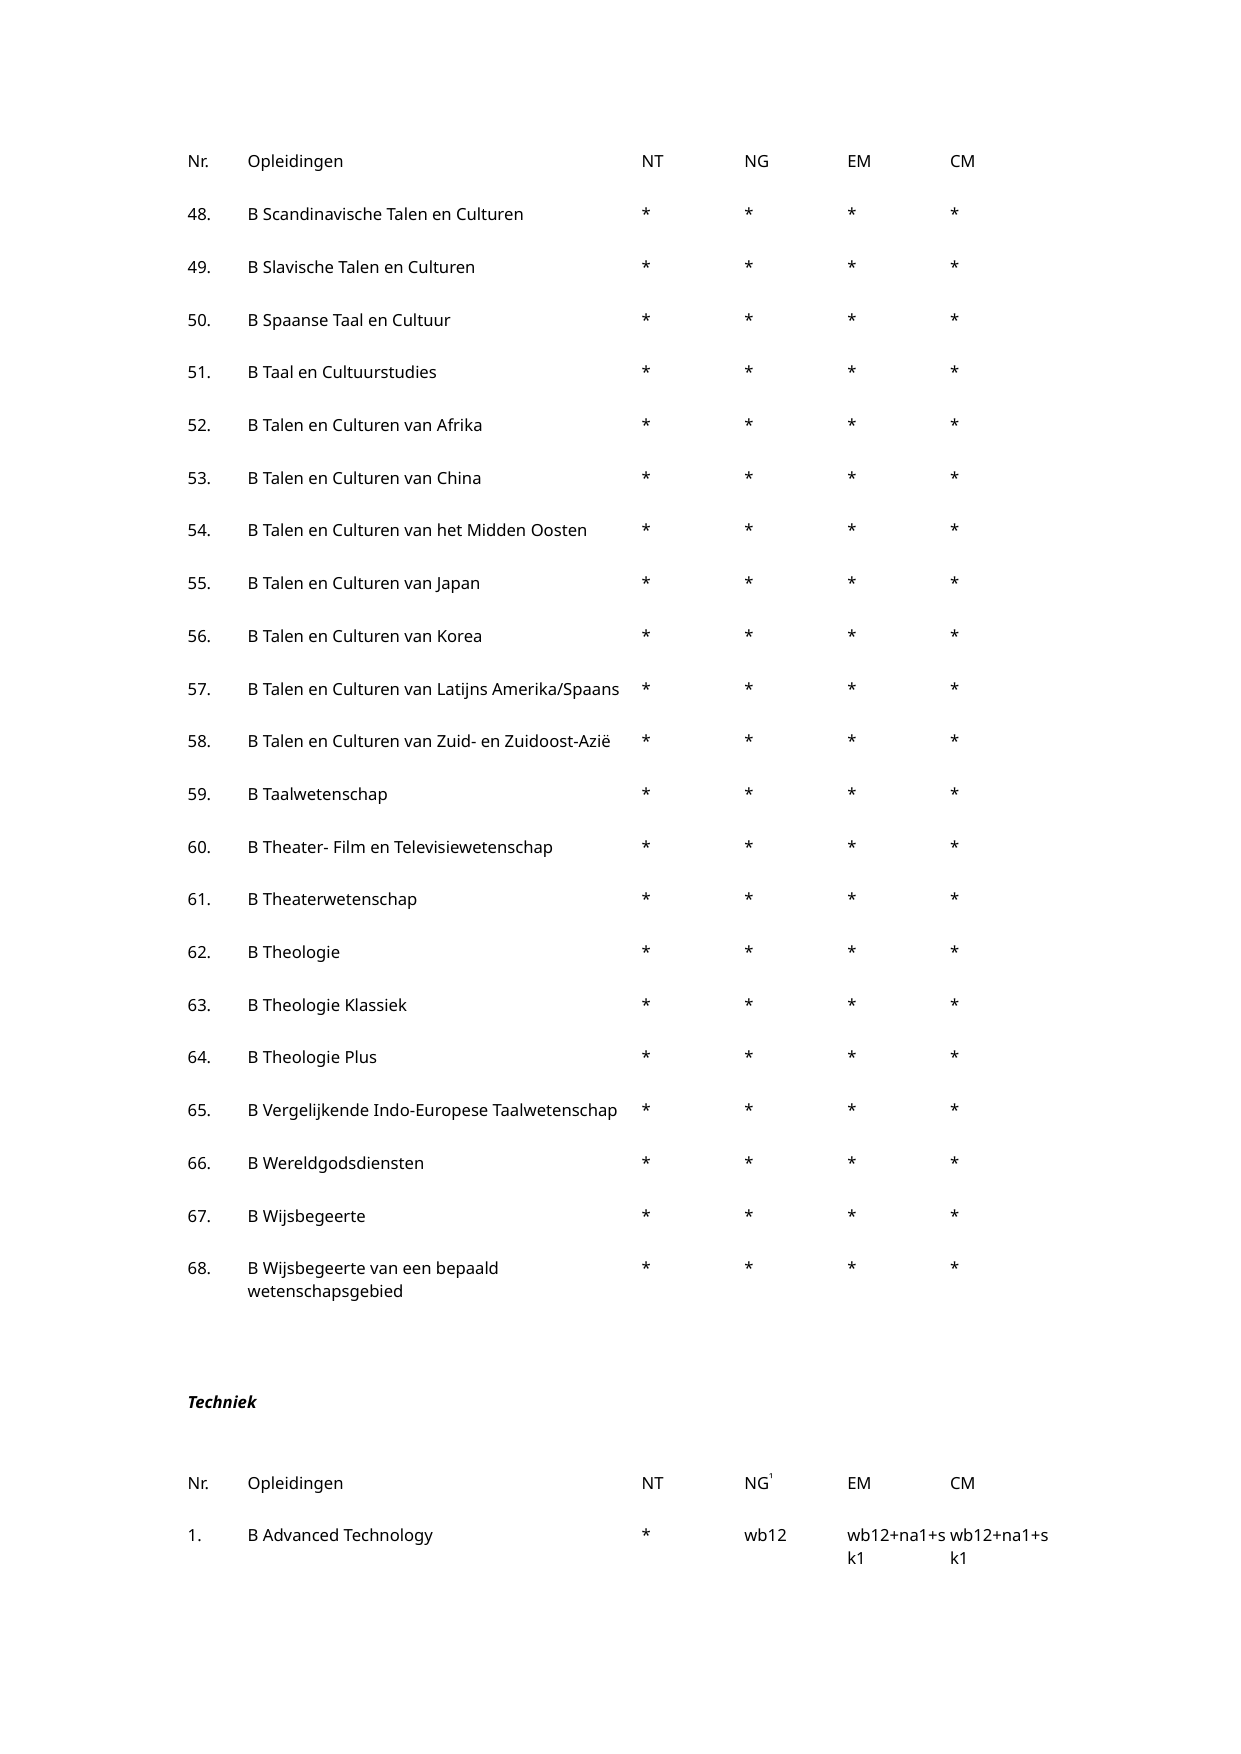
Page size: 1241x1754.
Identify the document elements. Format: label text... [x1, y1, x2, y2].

table_cell 64. [188, 1046, 247, 1099]
table_cell * [641, 624, 744, 677]
table_cell B Theologie Klassiek [248, 993, 641, 1046]
table_header NT [641, 150, 744, 203]
table_cell 68. [188, 1257, 247, 1332]
table_cell 59. [188, 783, 247, 835]
table_cell 48. [188, 203, 247, 255]
table_cell B Wereldgodsdiensten [248, 1151, 641, 1204]
table_header EM [847, 1471, 950, 1524]
table_cell * [950, 572, 1053, 624]
table_cell * [950, 941, 1053, 993]
table_header Opleidingen [248, 1471, 641, 1524]
table_cell * [744, 1204, 847, 1257]
table_header NT [641, 1471, 744, 1524]
table_header CM [950, 1471, 1053, 1524]
table_cell * [950, 730, 1053, 782]
table_cell * [950, 1204, 1053, 1257]
table_cell * [847, 1204, 950, 1257]
table_header CM [950, 150, 1053, 203]
table_cell * [744, 203, 847, 255]
table_cell 51. [188, 361, 247, 413]
table_cell 60. [188, 835, 247, 888]
table_cell * [847, 414, 950, 466]
table_header EM [847, 150, 950, 203]
table_cell * [641, 519, 744, 572]
table_header Opleidingen [248, 150, 641, 203]
table_cell * [744, 835, 847, 888]
table_cell 52. [188, 414, 247, 466]
table_cell 49. [188, 255, 247, 308]
table_cell * [950, 414, 1053, 466]
table_cell B Wijsbegeerte [248, 1204, 641, 1257]
table_cell * [950, 835, 1053, 888]
table_cell * [950, 1046, 1053, 1099]
table_cell * [847, 1099, 950, 1151]
table_cell B Talen en Culturen van China [248, 466, 641, 519]
table_cell * [744, 783, 847, 835]
table_cell 56. [188, 624, 247, 677]
table_cell * [641, 835, 744, 888]
table_cell * [744, 519, 847, 572]
table_cell 63. [188, 993, 247, 1046]
table_cell B Talen en Culturen van Latijns Amerika/Spaans [248, 677, 641, 730]
table_cell * [847, 1257, 950, 1332]
table_cell * [847, 624, 950, 677]
table_cell * [847, 888, 950, 941]
table_header NG¹ [744, 1471, 847, 1524]
table_cell * [950, 1099, 1053, 1151]
table_cell * [950, 203, 1053, 255]
table_cell 1. [188, 1524, 247, 1599]
table_cell * [950, 993, 1053, 1046]
table_cell * [847, 572, 950, 624]
table_cell * [641, 414, 744, 466]
table_cell 67. [188, 1204, 247, 1257]
table_cell * [744, 255, 847, 308]
table_cell * [847, 677, 950, 730]
table_cell B Talen en Culturen van Japan [248, 572, 641, 624]
table_cell * [744, 1257, 847, 1332]
table_cell wb12+na1+sk1 [847, 1524, 950, 1599]
table_cell * [641, 677, 744, 730]
table_cell B Talen en Culturen van het Midden Oosten [248, 519, 641, 572]
table_cell B Vergelijkende Indo-Europese Taalwetenschap [248, 1099, 641, 1151]
table_cell * [847, 361, 950, 413]
table_cell 61. [188, 888, 247, 941]
table_cell * [641, 730, 744, 782]
table_cell * [641, 1046, 744, 1099]
table_cell * [744, 361, 847, 413]
table_cell * [641, 1099, 744, 1151]
table_cell 62. [188, 941, 247, 993]
table_cell * [847, 730, 950, 782]
table_cell * [641, 1151, 744, 1204]
table_cell * [950, 888, 1053, 941]
table_cell * [847, 519, 950, 572]
table_cell * [847, 1046, 950, 1099]
table_cell 57. [188, 677, 247, 730]
table_cell * [744, 572, 847, 624]
table_cell B Theaterwetenschap [248, 888, 641, 941]
table_cell * [641, 572, 744, 624]
table_cell * [950, 783, 1053, 835]
table_cell * [950, 1151, 1053, 1204]
table_cell * [950, 1257, 1053, 1332]
table_cell * [641, 941, 744, 993]
table_cell B Talen en Culturen van Afrika [248, 414, 641, 466]
table_cell * [847, 308, 950, 361]
table_cell * [847, 993, 950, 1046]
table_cell B Scandinavische Talen en Culturen [248, 203, 641, 255]
table_cell 55. [188, 572, 247, 624]
table_cell * [744, 1046, 847, 1099]
table_cell B Taal en Cultuurstudies [248, 361, 641, 413]
table_cell B Slavische Talen en Culturen [248, 255, 641, 308]
table_cell 54. [188, 519, 247, 572]
table_cell * [641, 466, 744, 519]
table_cell * [847, 466, 950, 519]
table_cell * [641, 1204, 744, 1257]
table_cell * [641, 783, 744, 835]
table_cell B Theater- Film en Televisiewetenschap [248, 835, 641, 888]
table_cell * [950, 361, 1053, 413]
table_cell 58. [188, 730, 247, 782]
table_cell * [950, 624, 1053, 677]
table_cell wb12+na1+sk1 [950, 1524, 1053, 1599]
table_cell * [950, 519, 1053, 572]
table_cell wb12 [744, 1524, 847, 1599]
table_cell * [744, 730, 847, 782]
table_cell 66. [188, 1151, 247, 1204]
table_cell * [847, 941, 950, 993]
table_cell B Talen en Culturen van Zuid- en Zuidoost-Azië [248, 730, 641, 782]
table_header Nr. [188, 1471, 247, 1524]
table_header NG [744, 150, 847, 203]
table_cell * [744, 993, 847, 1046]
table_cell B Theologie [248, 941, 641, 993]
table_cell * [950, 677, 1053, 730]
table_cell * [641, 255, 744, 308]
table_cell B Spaanse Taal en Cultuur [248, 308, 641, 361]
table_cell * [641, 993, 744, 1046]
table_cell * [641, 1524, 744, 1599]
text Techniek [187, 1391, 1053, 1413]
table_cell * [641, 888, 744, 941]
table_cell * [744, 624, 847, 677]
table_cell * [744, 1151, 847, 1204]
table_cell * [847, 1151, 950, 1204]
table_cell * [641, 1257, 744, 1332]
table_cell * [847, 835, 950, 888]
table_cell * [744, 308, 847, 361]
table_header Nr. [188, 150, 247, 203]
table_cell * [847, 255, 950, 308]
table_cell * [950, 466, 1053, 519]
table_cell B Wijsbegeerte van een bepaald wetenschapsgebied [248, 1257, 641, 1332]
table_cell * [744, 941, 847, 993]
table_cell * [744, 677, 847, 730]
table_cell 50. [188, 308, 247, 361]
table_cell B Talen en Culturen van Korea [248, 624, 641, 677]
table_cell * [641, 308, 744, 361]
table_cell * [847, 783, 950, 835]
table_cell * [641, 361, 744, 413]
table_cell * [744, 466, 847, 519]
table_cell * [641, 203, 744, 255]
table_cell * [950, 308, 1053, 361]
table_cell 53. [188, 466, 247, 519]
table_cell * [847, 203, 950, 255]
table_cell * [744, 888, 847, 941]
table_cell * [950, 255, 1053, 308]
table_cell * [744, 1099, 847, 1151]
table_cell B Advanced Technology [248, 1524, 641, 1599]
table_cell B Taalwetenschap [248, 783, 641, 835]
table_cell * [744, 414, 847, 466]
table_cell B Theologie Plus [248, 1046, 641, 1099]
table_cell 65. [188, 1099, 247, 1151]
